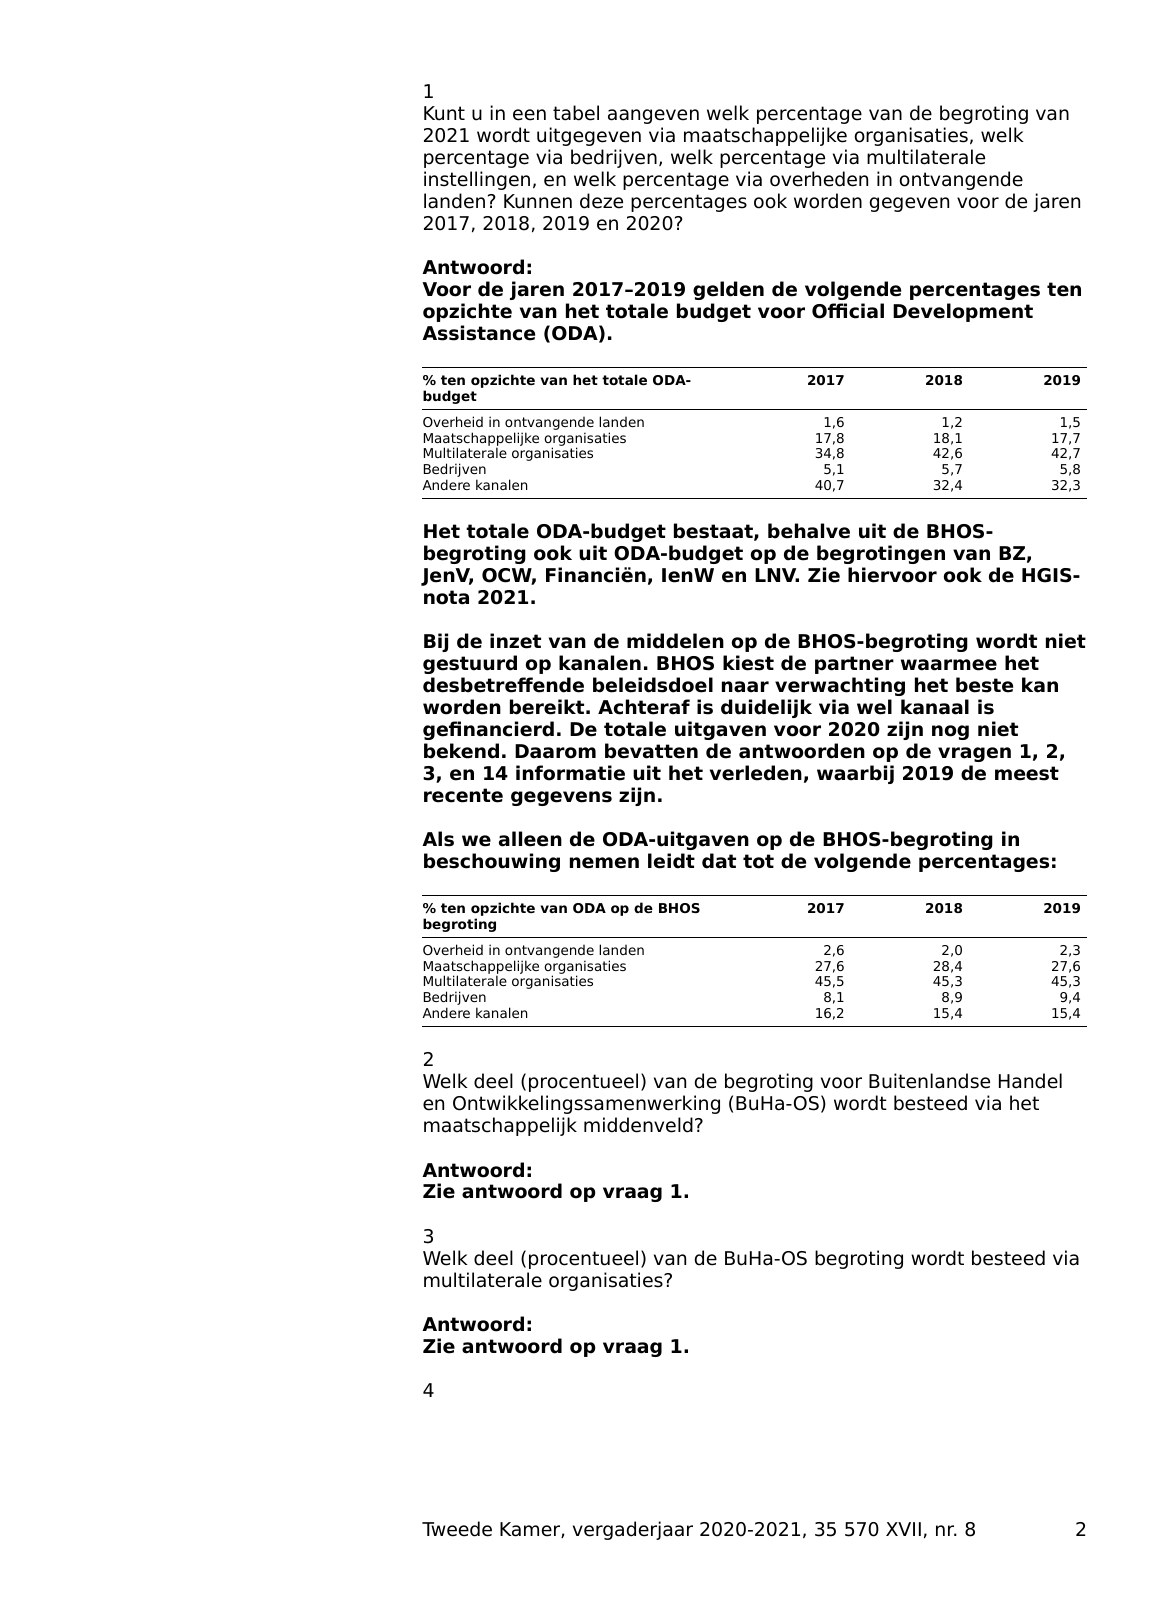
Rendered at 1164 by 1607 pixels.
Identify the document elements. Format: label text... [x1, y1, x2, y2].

table_cell 2,3 [969, 938, 1087, 958]
table_cell Bedrijven [422, 462, 732, 478]
text 4 [422, 1380, 1087, 1402]
table_cell 27,6 [732, 959, 850, 974]
text 2 [422, 1049, 1087, 1071]
table_cell 5,8 [969, 462, 1087, 478]
text Zie antwoord op vraag 1. [422, 1336, 1087, 1358]
table_cell Overheid in ontvangende landen [422, 410, 732, 430]
table_cell 40,7 [732, 478, 850, 498]
table_header % ten opzichte van ODA op de BHOS begroting [422, 896, 732, 937]
text Antwoord: [422, 257, 1087, 279]
table_cell Maatschappelijke organisaties [422, 430, 732, 446]
table_cell 28,4 [850, 959, 968, 974]
table_cell 2,6 [732, 938, 850, 958]
table_cell 16,2 [732, 1006, 850, 1026]
text Antwoord: [422, 1159, 1087, 1181]
text Welk deel (procentueel) van de begroting voor Buitenlandse Handel en Ontwikkelingssamenwerking (BuHa-OS) wordt besteed via het maatschappelijk middenveld? [422, 1071, 1087, 1137]
table_cell 32,4 [850, 478, 968, 498]
table_cell Maatschappelijke organisaties [422, 959, 732, 974]
table_cell 5,7 [850, 462, 968, 478]
table_cell 1,2 [850, 410, 968, 430]
table_cell 18,1 [850, 430, 968, 446]
table_cell Bedrijven [422, 990, 732, 1006]
table_cell 32,3 [969, 478, 1087, 498]
table_cell 27,6 [969, 959, 1087, 974]
table_cell 2,0 [850, 938, 968, 958]
table_header 2019 [969, 368, 1087, 409]
table_header 2019 [969, 896, 1087, 937]
text Voor de jaren 2017–2019 gelden de volgende percentages ten opzichte van het totale budget voor Official Development Assistance (ODA). [422, 279, 1087, 345]
table_header 2017 [732, 368, 850, 409]
table_cell Andere kanalen [422, 1006, 732, 1026]
table_cell 17,8 [732, 430, 850, 446]
text 3 [422, 1226, 1087, 1248]
table_cell 45,3 [850, 974, 968, 990]
table_cell Andere kanalen [422, 478, 732, 498]
text Antwoord: [422, 1314, 1087, 1336]
text 1 [422, 81, 1087, 103]
table_cell 34,8 [732, 446, 850, 462]
text Als we alleen de ODA-uitgaven op de BHOS-begroting in beschouwing nemen leidt dat tot de volgende percentages: [422, 829, 1087, 873]
table_header % ten opzichte van het totale ODA-budget [422, 368, 732, 409]
table_cell 45,5 [732, 974, 850, 990]
table_cell 42,6 [850, 446, 968, 462]
text Het totale ODA-budget bestaat, behalve uit de BHOS-begroting ook uit ODA-budget op de begrotingen van BZ, JenV, OCW, Financiën, IenW en LNV. Zie hiervoor ook de HGIS-nota 2021. [422, 521, 1087, 609]
table_cell 9,4 [969, 990, 1087, 1006]
table_header 2017 [732, 896, 850, 937]
text Kunt u in een tabel aangeven welk percentage van de begroting van 2021 wordt uitgegeven via maatschappelijke organisaties, welk percentage via bedrijven, welk percentage via multilaterale instellingen, en welk percentage via overheden in ontvangende landen? Kunnen deze percentages ook worden gegeven voor de jaren 2017, 2018, 2019 en 2020? [422, 103, 1087, 235]
text Bij de inzet van de middelen op de BHOS-begroting wordt niet gestuurd op kanalen. BHOS kiest de partner waarmee het desbetreffende beleidsdoel naar verwachting het beste kan worden bereikt. Achteraf is duidelijk via wel kanaal is gefinancierd. De totale uitgaven voor 2020 zijn nog niet bekend. Daarom bevatten de antwoorden op de vragen 1, 2, 3, en 14 informatie uit het verleden, waarbij 2019 de meest recente gegevens zijn. [422, 631, 1087, 807]
table_cell Multilaterale organisaties [422, 974, 732, 990]
table_header 2018 [850, 368, 968, 409]
table_cell 15,4 [850, 1006, 968, 1026]
text Welk deel (procentueel) van de BuHa-OS begroting wordt besteed via multilaterale organisaties? [422, 1248, 1087, 1292]
table_cell 17,7 [969, 430, 1087, 446]
table_cell 5,1 [732, 462, 850, 478]
table_cell 1,6 [732, 410, 850, 430]
table_header 2018 [850, 896, 968, 937]
table_cell 8,9 [850, 990, 968, 1006]
table_cell 42,7 [969, 446, 1087, 462]
table_cell Overheid in ontvangende landen [422, 938, 732, 958]
table_cell 45,3 [969, 974, 1087, 990]
table_cell 1,5 [969, 410, 1087, 430]
table_cell 15,4 [969, 1006, 1087, 1026]
table_cell 8,1 [732, 990, 850, 1006]
table_cell Multilaterale organisaties [422, 446, 732, 462]
text Zie antwoord op vraag 1. [422, 1181, 1087, 1203]
